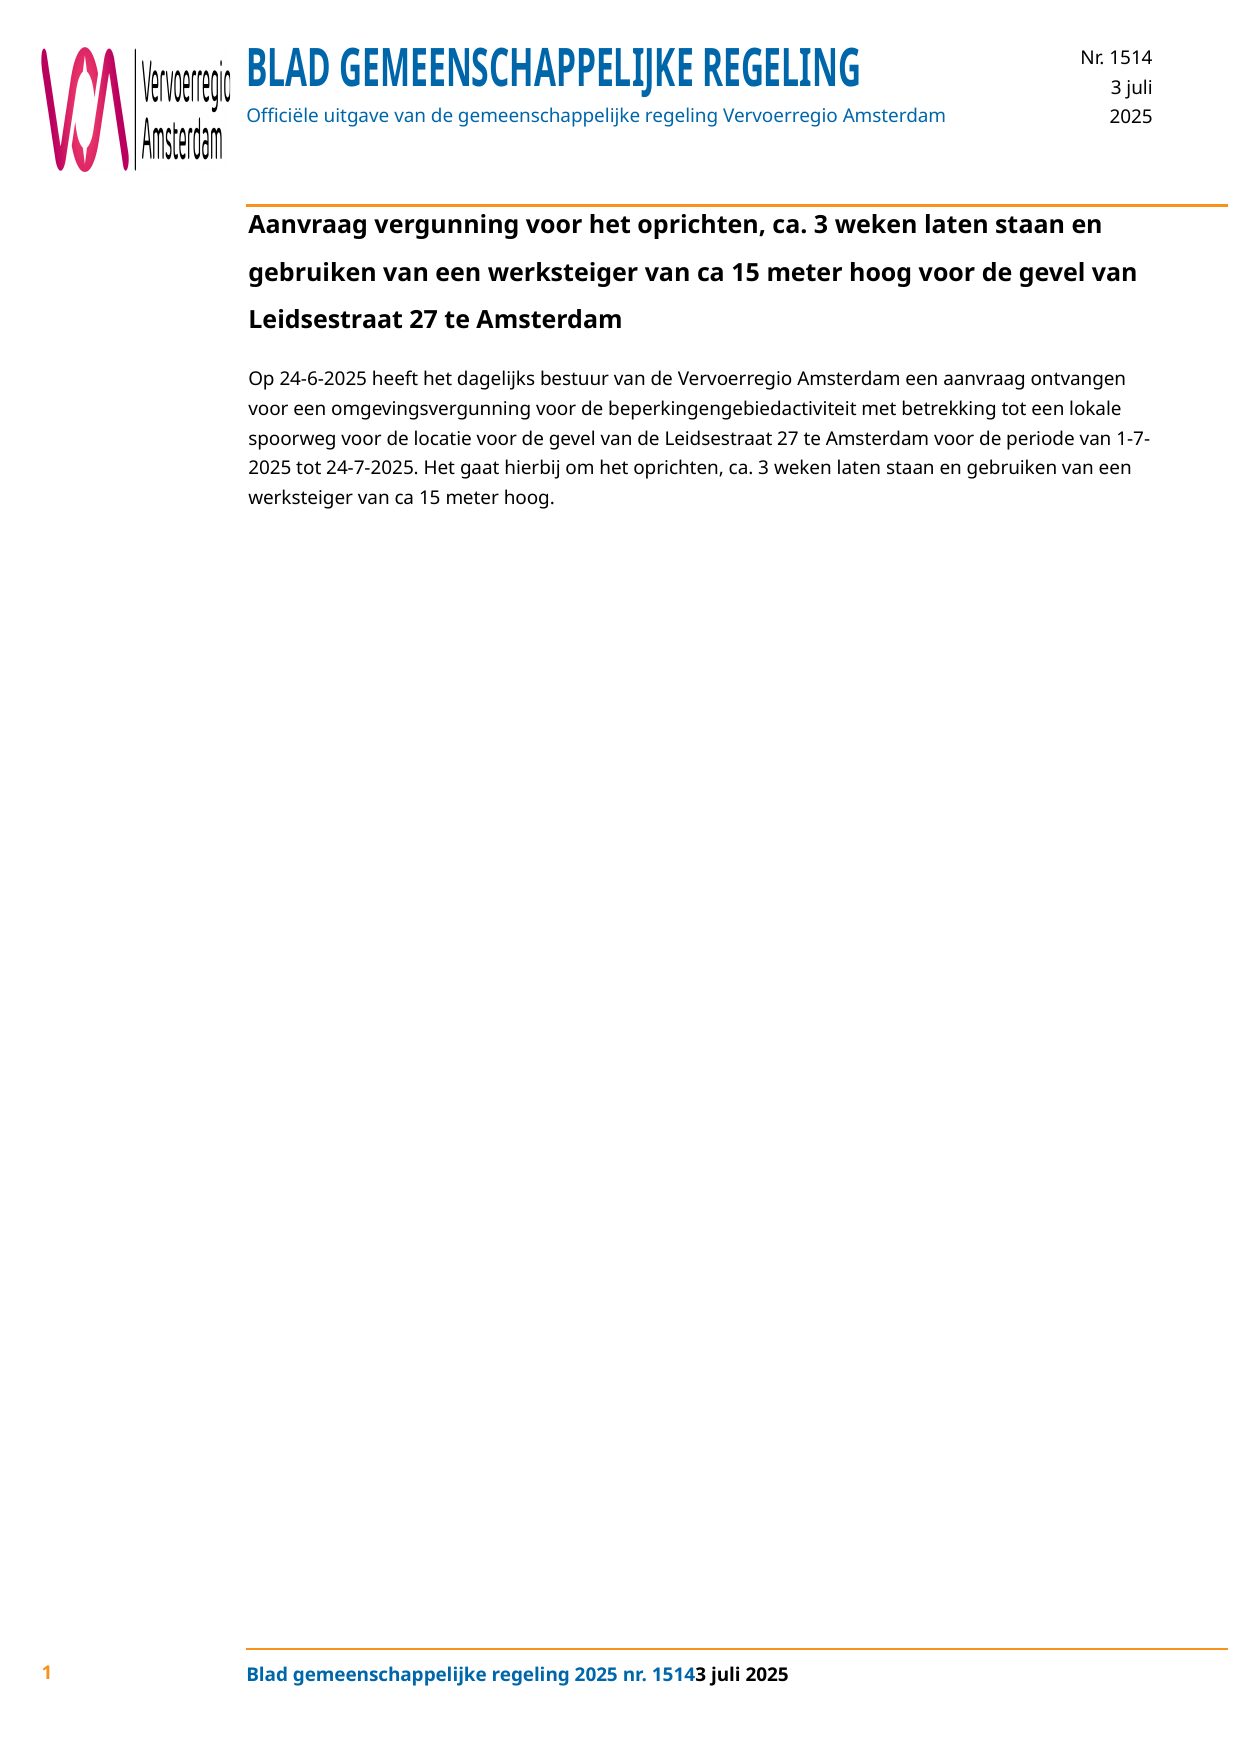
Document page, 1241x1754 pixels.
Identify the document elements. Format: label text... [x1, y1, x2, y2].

text Op 24-6-2025 heeft het dagelijks bestuur van de Vervoerregio Amsterdam een aanvraag ontvangen voor een omgevingsvergunning voor de beperkingengebiedactiviteit met betrekking tot een lokale spoorweg voor de locatie voor de gevel van de Leidsestraat 27 te Amsterdam voor de periode van 1-7-2025 tot 24-7-2025. Het gaat hierbij om het oprichten, ca. 3 weken laten staan en gebruiken van een werksteiger van ca 15 meter hoog. [248, 366, 1152, 509]
text Aanvraag vergunning voor het oprichten, ca. 3 weken laten staan en gebruiken van een werksteiger van ca 15 meter hoog voor de gevel van Leidsestraat 27 te Amsterdam [248, 207, 1152, 336]
picture [41, 47, 231, 172]
